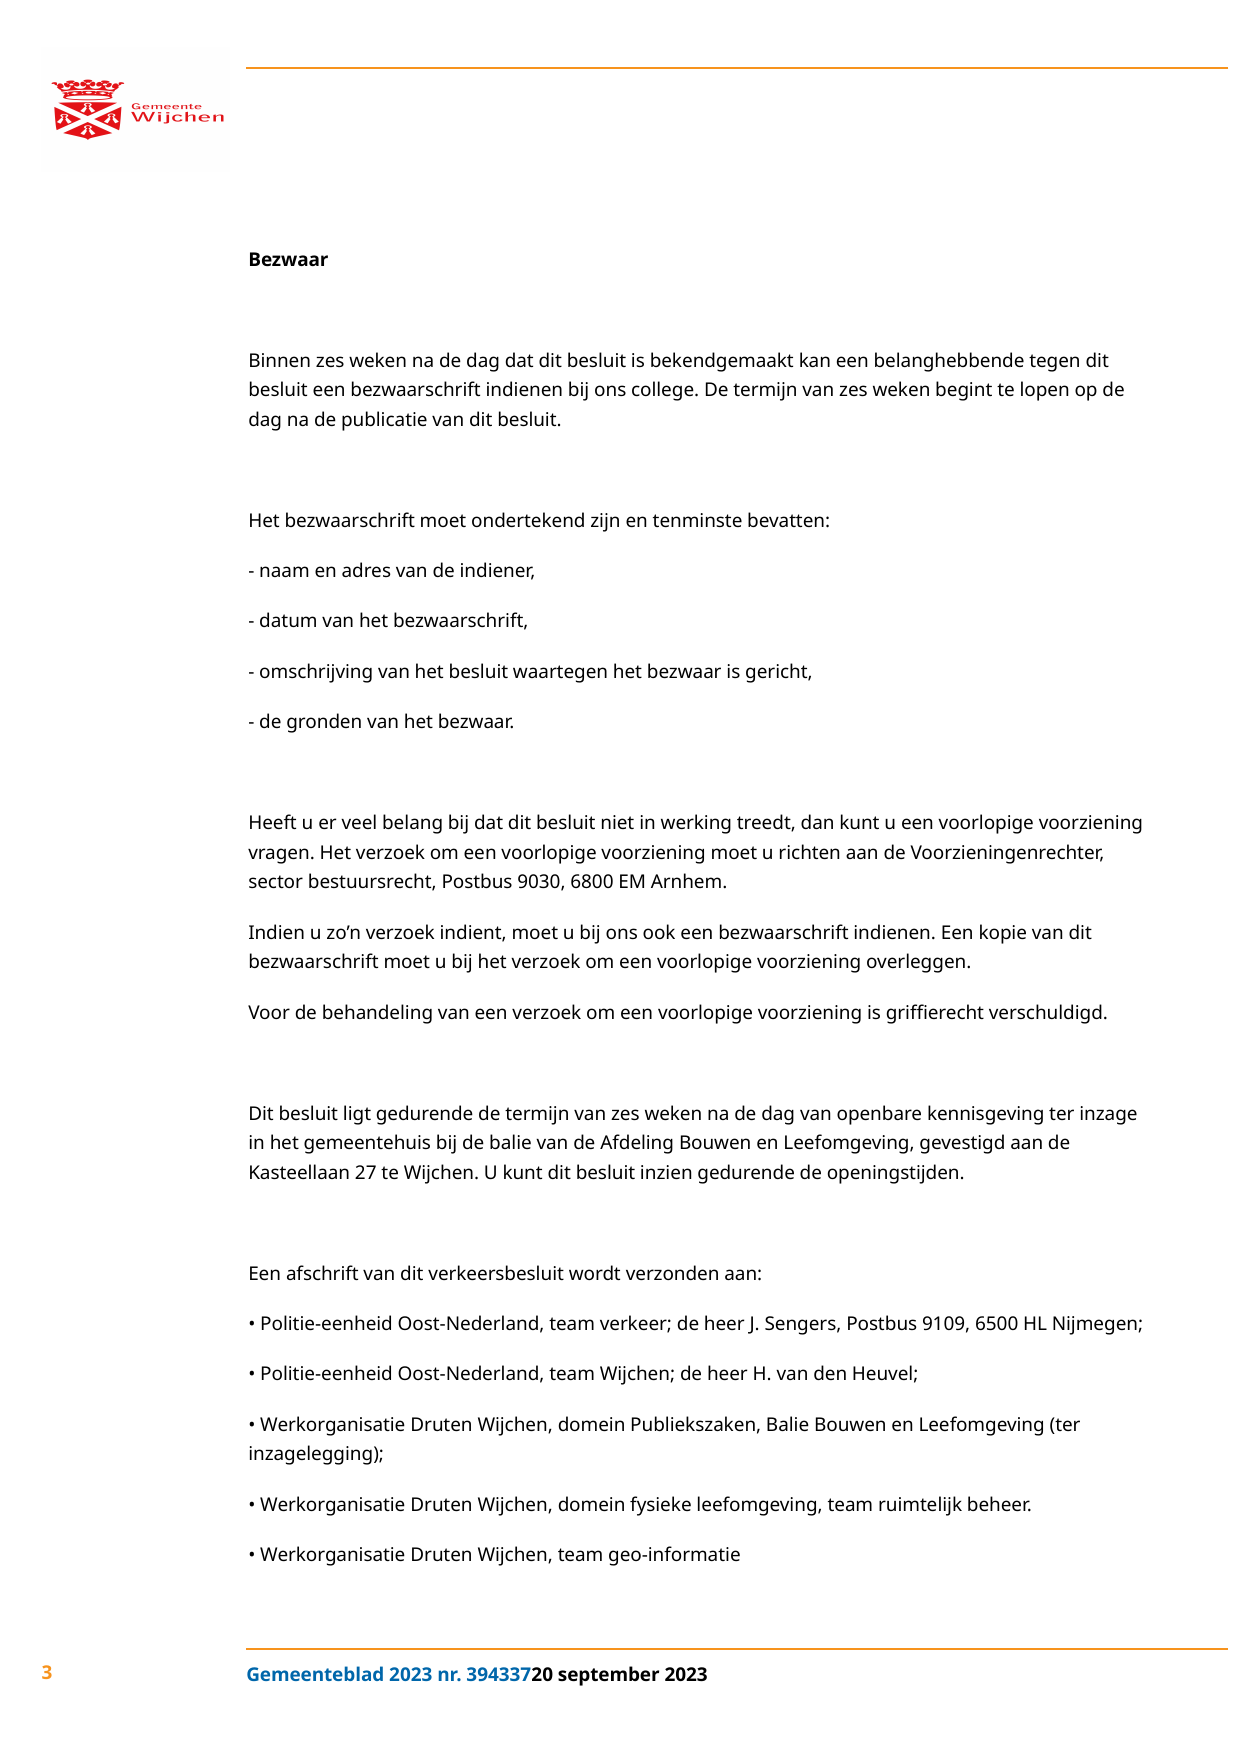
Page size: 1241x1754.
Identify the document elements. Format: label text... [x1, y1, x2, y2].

text - omschrijving van het besluit waartegen het bezwaar is gericht, [248, 658, 1152, 684]
text • Werkorganisatie Druten Wijchen, team geo-informatie [248, 1541, 1152, 1567]
picture [41, 47, 231, 172]
text Het bezwaarschrift moet ondertekend zijn en tenminste bevatten: [248, 507, 1152, 533]
text - datum van het bezwaarschrift, [248, 608, 1152, 633]
text - de gronden van het bezwaar. [248, 708, 1152, 734]
text Indien u zo’n verzoek indient, moet u bij ons ook een bezwaarschrift indienen. Een kopie van dit bezwaarschrift moet u bij het verzoek om een voorlopige voorziening overleggen. [248, 919, 1152, 974]
text • Werkorganisatie Druten Wijchen, domein Publiekszaken, Balie Bouwen en Leefomgeving (ter inzagelegging); [248, 1411, 1152, 1466]
text Bezwaar [248, 246, 1152, 272]
text Een afschrift van dit verkeersbesluit wordt verzonden aan: [248, 1260, 1152, 1286]
text • Werkorganisatie Druten Wijchen, domein fysieke leefomgeving, team ruimtelijk beheer. [248, 1491, 1152, 1517]
text Dit besluit ligt gedurende de termijn van zes weken na de dag van openbare kennisgeving ter inzage in het gemeentehuis bij de balie van de Afdeling Bouwen en Leefomgeving, gevestigd aan de Kasteellaan 27 te Wijchen. U kunt dit besluit inzien gedurende de openingstijden. [248, 1100, 1152, 1185]
text - naam en adres van de indiener, [248, 557, 1152, 583]
text • Politie-eenheid Oost-Nederland, team verkeer; de heer J. Sengers, Postbus 9109, 6500 HL Nijmegen; [248, 1310, 1152, 1336]
text • Politie-eenheid Oost-Nederland, team Wijchen; de heer H. van den Heuvel; [248, 1361, 1152, 1386]
text Voor de behandeling van een verzoek om een voorlopige voorziening is griffierecht verschuldigd. [248, 999, 1152, 1025]
text Binnen zes weken na de dag dat dit besluit is bekendgemaakt kan een belanghebbende tegen dit besluit een bezwaarschrift indienen bij ons college. De termijn van zes weken begint te lopen op de dag na de publicatie van dit besluit. [248, 347, 1152, 432]
text Heeft u er veel belang bij dat dit besluit niet in werking treedt, dan kunt u een voorlopige voorziening vragen. Het verzoek om een voorlopige voorziening moet u richten aan de Voorzieningenrechter, sector bestuursrecht, Postbus 9030, 6800 EM Arnhem. [248, 809, 1152, 894]
